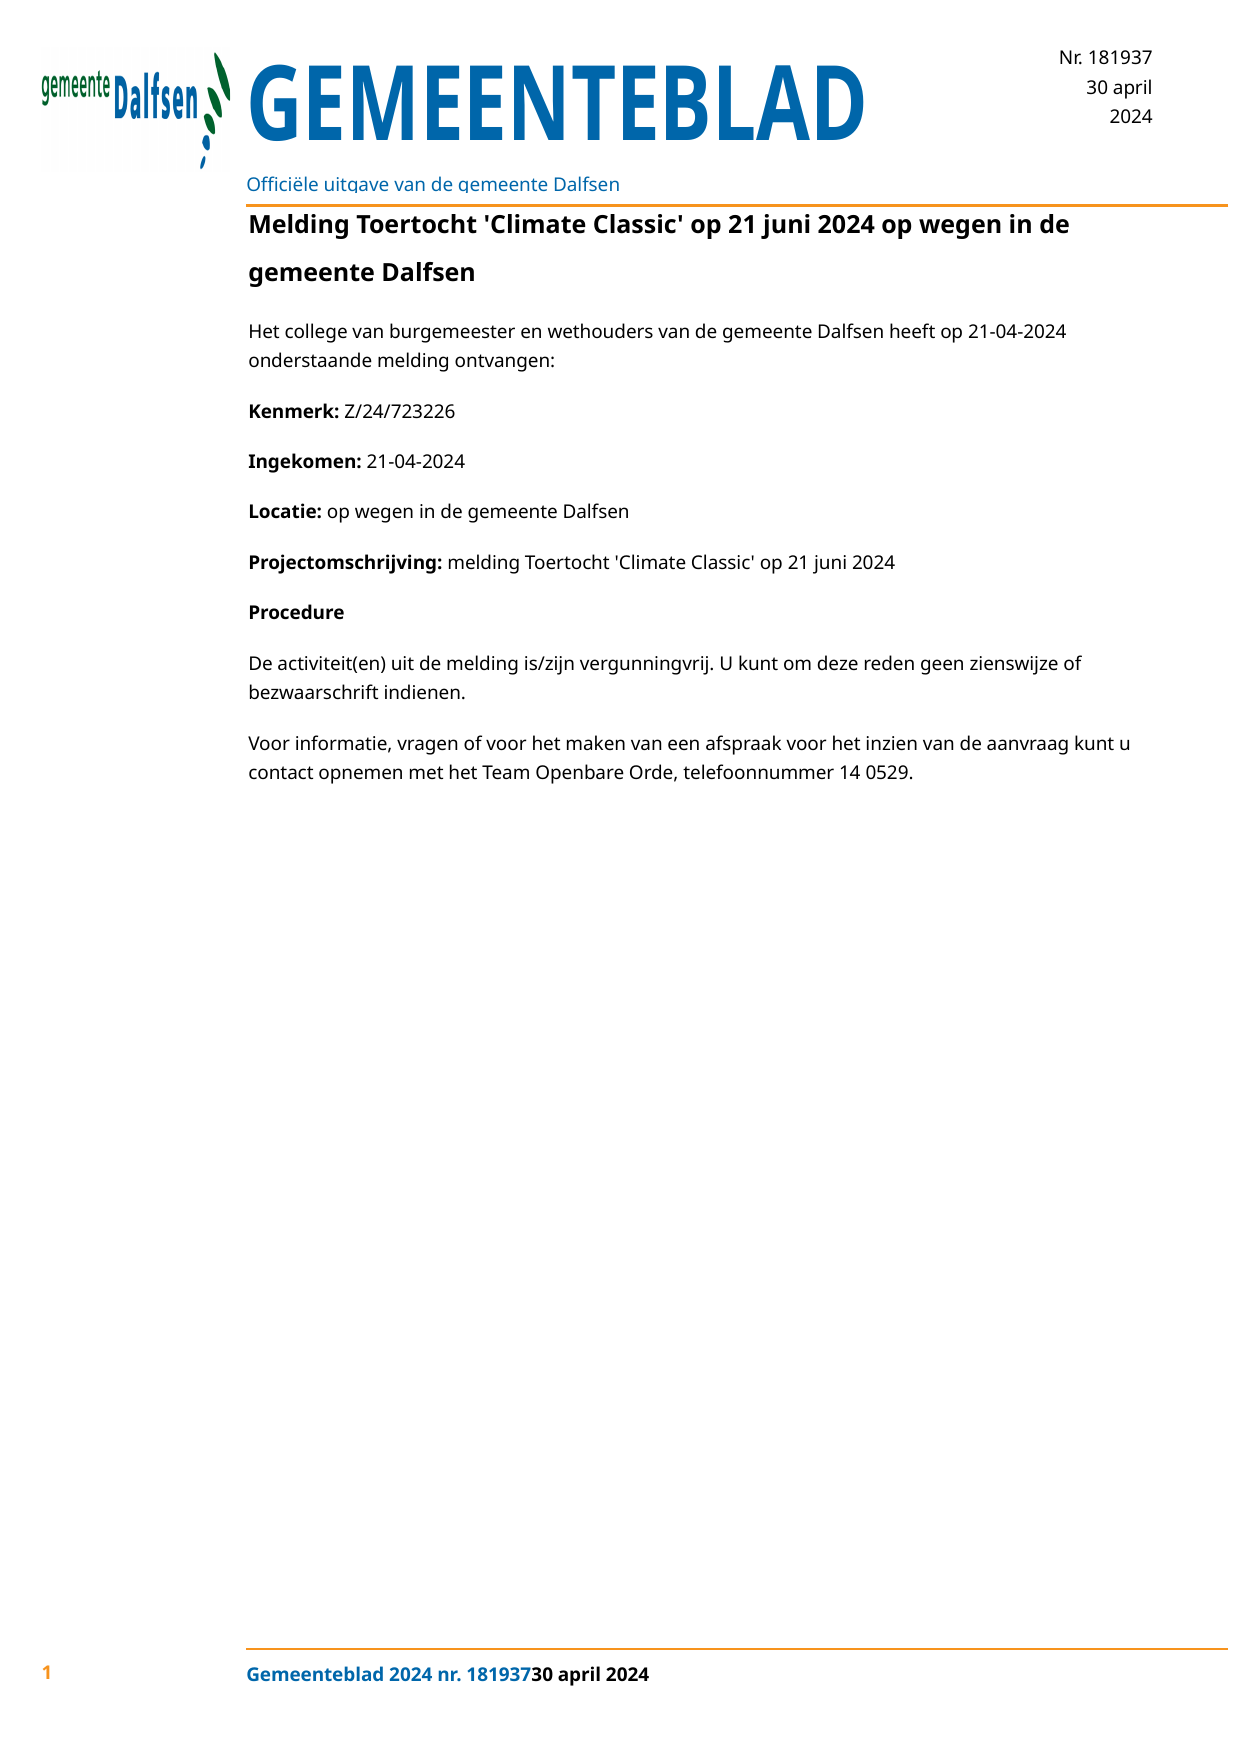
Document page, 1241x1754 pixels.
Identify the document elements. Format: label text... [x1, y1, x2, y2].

text Ingekomen: 21-04-2024 [248, 448, 1152, 474]
text Locatie: op wegen in de gemeente Dalfsen [248, 499, 1152, 524]
text Procedure [248, 599, 1152, 625]
text Projectomschrijving: melding Toertocht 'Climate Classic' op 21 juni 2024 [248, 549, 1152, 575]
text De activiteit(en) uit de melding is/zijn vergunningvrij. U kunt om deze reden geen zienswijze of bezwaarschrift indienen. [248, 650, 1152, 705]
text Het college van burgemeester en wethouders van de gemeente Dalfsen heeft op 21-04-2024 onderstaande melding ontvangen: [248, 318, 1152, 373]
text Kenmerk: Z/24/723226 [248, 398, 1152, 424]
text Melding Toertocht 'Climate Classic' op 21 juni 2024 op wegen in de gemeente Dalfsen [248, 207, 1152, 288]
picture [41, 47, 231, 172]
text Voor informatie, vragen of voor het maken van een afspraak voor het inzien van de aanvraag kunt u contact opnemen met het Team Openbare Orde, telefoonnummer 14 0529. [248, 730, 1152, 785]
